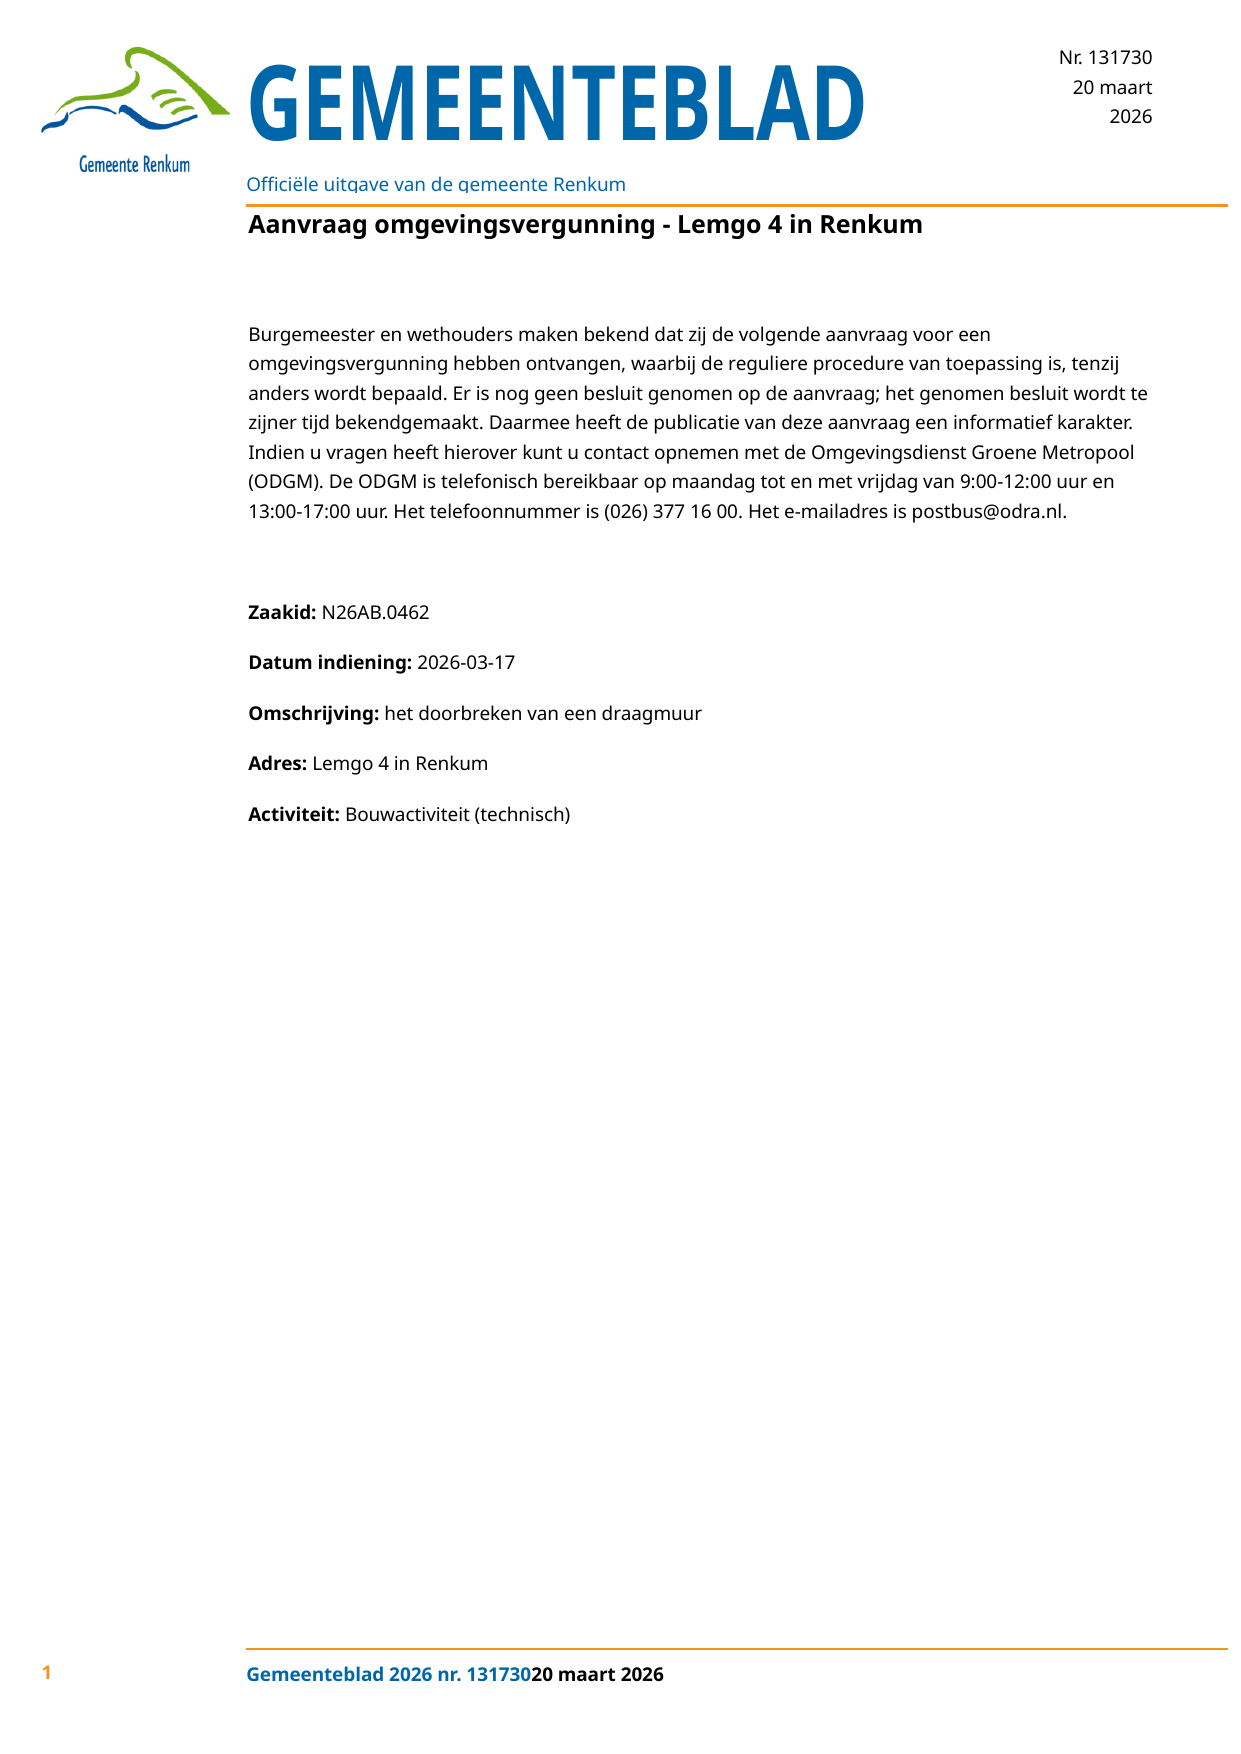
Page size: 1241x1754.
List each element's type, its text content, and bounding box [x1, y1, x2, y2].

text Zaakid: N26AB.0462 [248, 599, 1152, 625]
picture [41, 47, 231, 172]
text Aanvraag omgevingsvergunning - Lemgo 4 in Renkum [248, 207, 1152, 241]
text Datum indiening: 2026-03-17 [248, 649, 1152, 675]
text Adres: Lemgo 4 in Renkum [248, 750, 1152, 776]
text Activiteit: Bouwactiviteit (technisch) [248, 801, 1152, 826]
text Burgemeester en wethouders maken bekend dat zij de volgende aanvraag voor een omgevingsvergunning hebben ontvangen, waarbij de reguliere procedure van toepassing is, tenzij anders wordt bepaald. Er is nog geen besluit genomen op de aanvraag; het genomen besluit wordt te zijner tijd bekendgemaakt. Daarmee heeft de publicatie van deze aanvraag een informatief karakter. Indien u vragen heeft hierover kunt u contact opnemen met de Omgevingsdienst Groene Metropool (ODGM). De ODGM is telefonisch bereikbaar op maandag tot en met vrijdag van 9:00-12:00 uur en 13:00-17:00 uur. Het telefoonnummer is (026) 377 16 00. Het e-mailadres is postbus@odra.nl. [248, 321, 1152, 524]
text Omschrijving: het doorbreken van een draagmuur [248, 700, 1152, 726]
